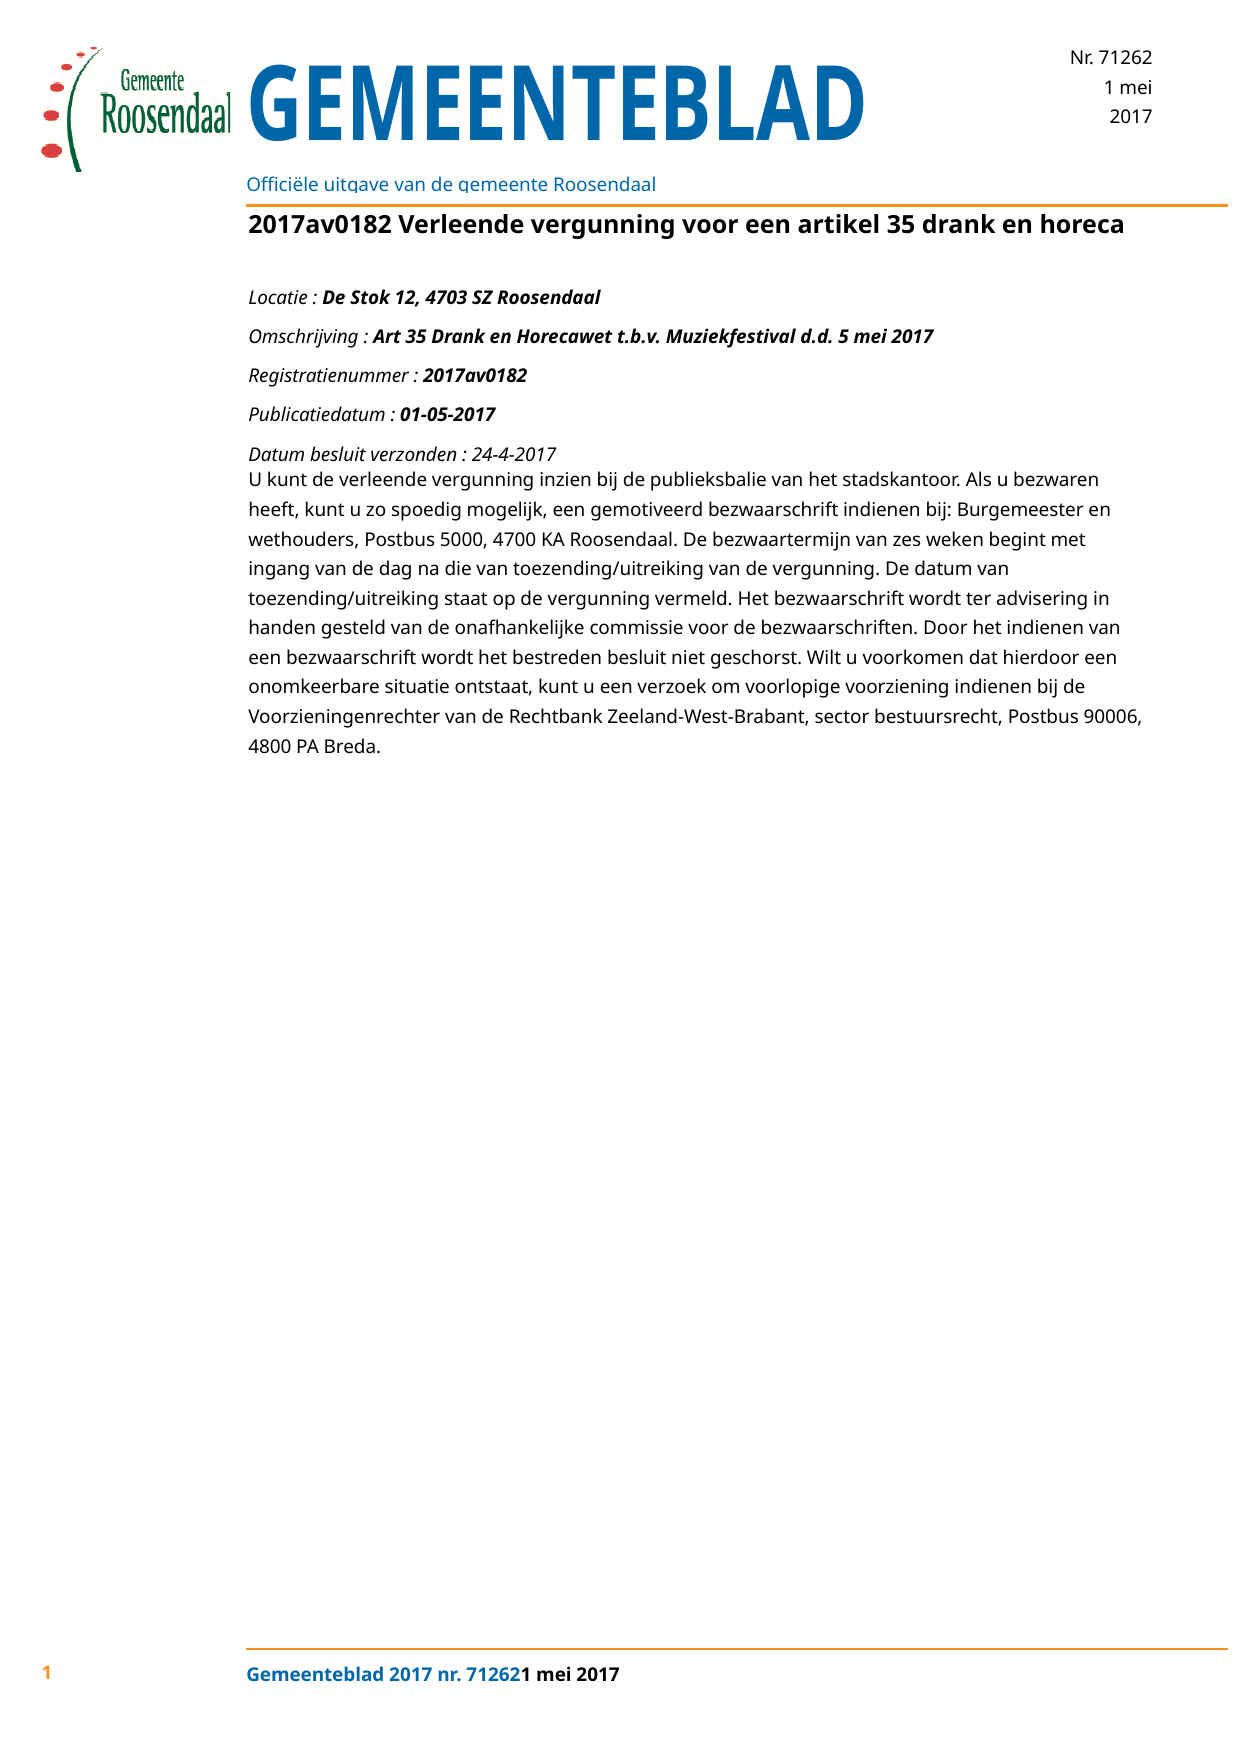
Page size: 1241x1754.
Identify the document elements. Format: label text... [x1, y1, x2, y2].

text Datum besluit verzonden : 24-4-2017 [248, 441, 1152, 467]
text Publicatiedatum : 01-05-2017 [248, 402, 1152, 427]
text Registratienummer : 2017av0182 [248, 362, 1152, 388]
text Locatie : De Stok 12, 4703 SZ Roosendaal [248, 284, 1152, 309]
text U kunt de verleende vergunning inzien bij de publieksbalie van het stadskantoor. Als u bezwaren heeft, kunt u zo spoedig mogelijk, een gemotiveerd bezwaarschrift indienen bij: Burgemeester en wethouders, Postbus 5000, 4700 KA Roosendaal. De bezwaartermijn van zes weken begint met ingang van de dag na die van toezending/uitreiking van de vergunning. De datum van toezending/uitreiking staat op de vergunning vermeld. Het bezwaarschrift wordt ter advisering in handen gesteld van de onafhankelijke commissie voor de bezwaarschriften. Door het indienen van een bezwaarschrift wordt het bestreden besluit niet geschorst. Wilt u voorkomen dat hierdoor een onomkeerbare situatie ontstaat, kunt u een verzoek om voorlopige voorziening indienen bij de Voorzieningenrechter van de Rechtbank Zeeland-West-Brabant, sector bestuursrecht, Postbus 90006, 4800 PA Breda. [248, 467, 1152, 759]
picture [41, 47, 231, 172]
text Omschrijving : Art 35 Drank en Horecawet t.b.v. Muziekfestival d.d. 5 mei 2017 [248, 323, 1152, 349]
text 2017av0182 Verleende vergunning voor een artikel 35 drank en horeca [248, 207, 1152, 241]
